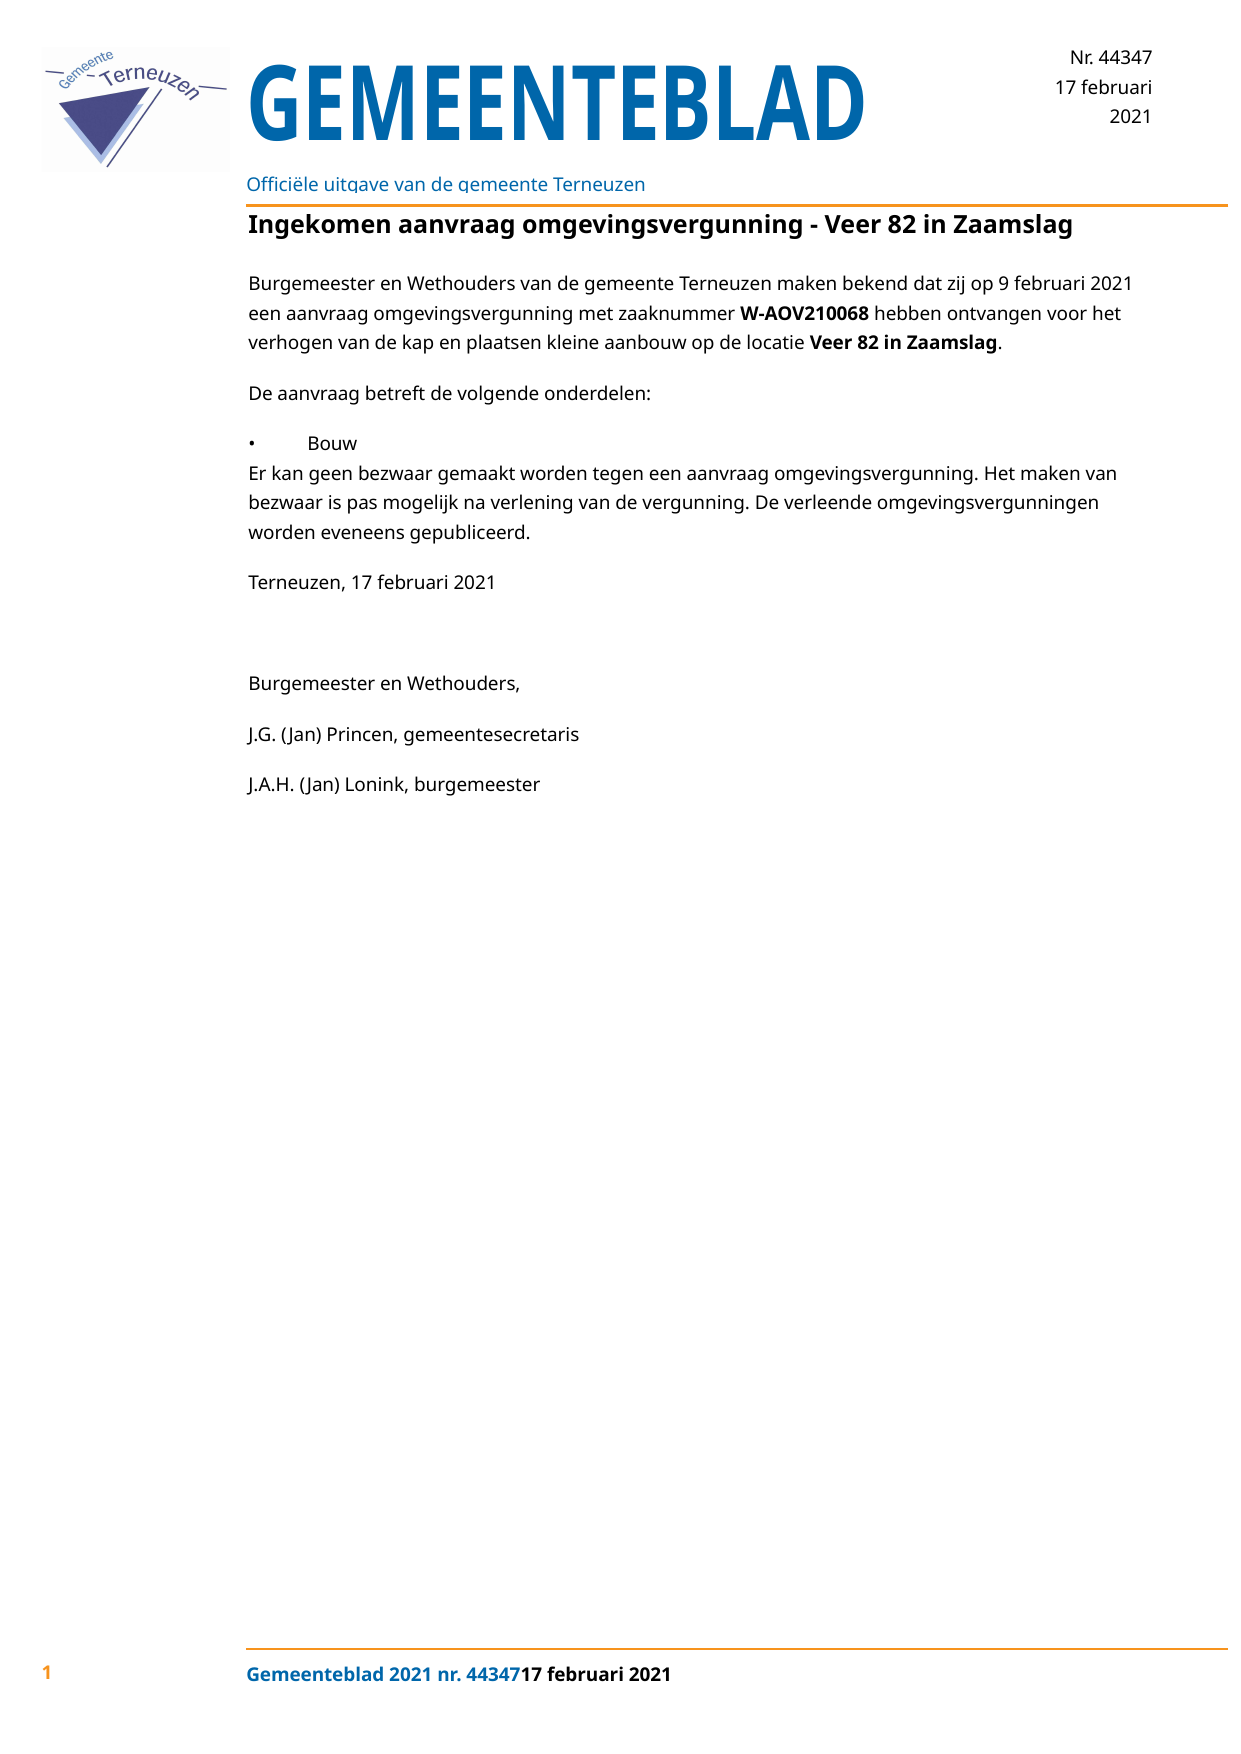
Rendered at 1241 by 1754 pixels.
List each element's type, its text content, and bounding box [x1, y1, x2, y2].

list Bouw [248, 430, 1152, 456]
picture [41, 47, 231, 172]
text Burgemeester en Wethouders, [248, 670, 1152, 696]
text Er kan geen bezwaar gemaakt worden tegen een aanvraag omgevingsvergunning. Het maken van bezwaar is pas mogelijk na verlening van de vergunning. De verleende omgevingsvergunningen worden eveneens gepubliceerd. [248, 460, 1152, 545]
text Burgemeester en Wethouders van de gemeente Terneuzen maken bekend dat zij op 9 februari 2021 een aanvraag omgevingsvergunning met zaaknummer W-AOV210068 hebben ontvangen voor het verhogen van de kap en plaatsen kleine aanbouw op de locatie Veer 82 in Zaamslag. [248, 270, 1152, 355]
text J.G. (Jan) Princen, gemeentesecretaris [248, 721, 1152, 746]
text De aanvraag betreft de volgende onderdelen: [248, 380, 1152, 406]
text Terneuzen, 17 februari 2021 [248, 569, 1152, 595]
text J.A.H. (Jan) Lonink, burgemeester [248, 771, 1152, 797]
text Ingekomen aanvraag omgevingsvergunning - Veer 82 in Zaamslag [248, 207, 1152, 241]
